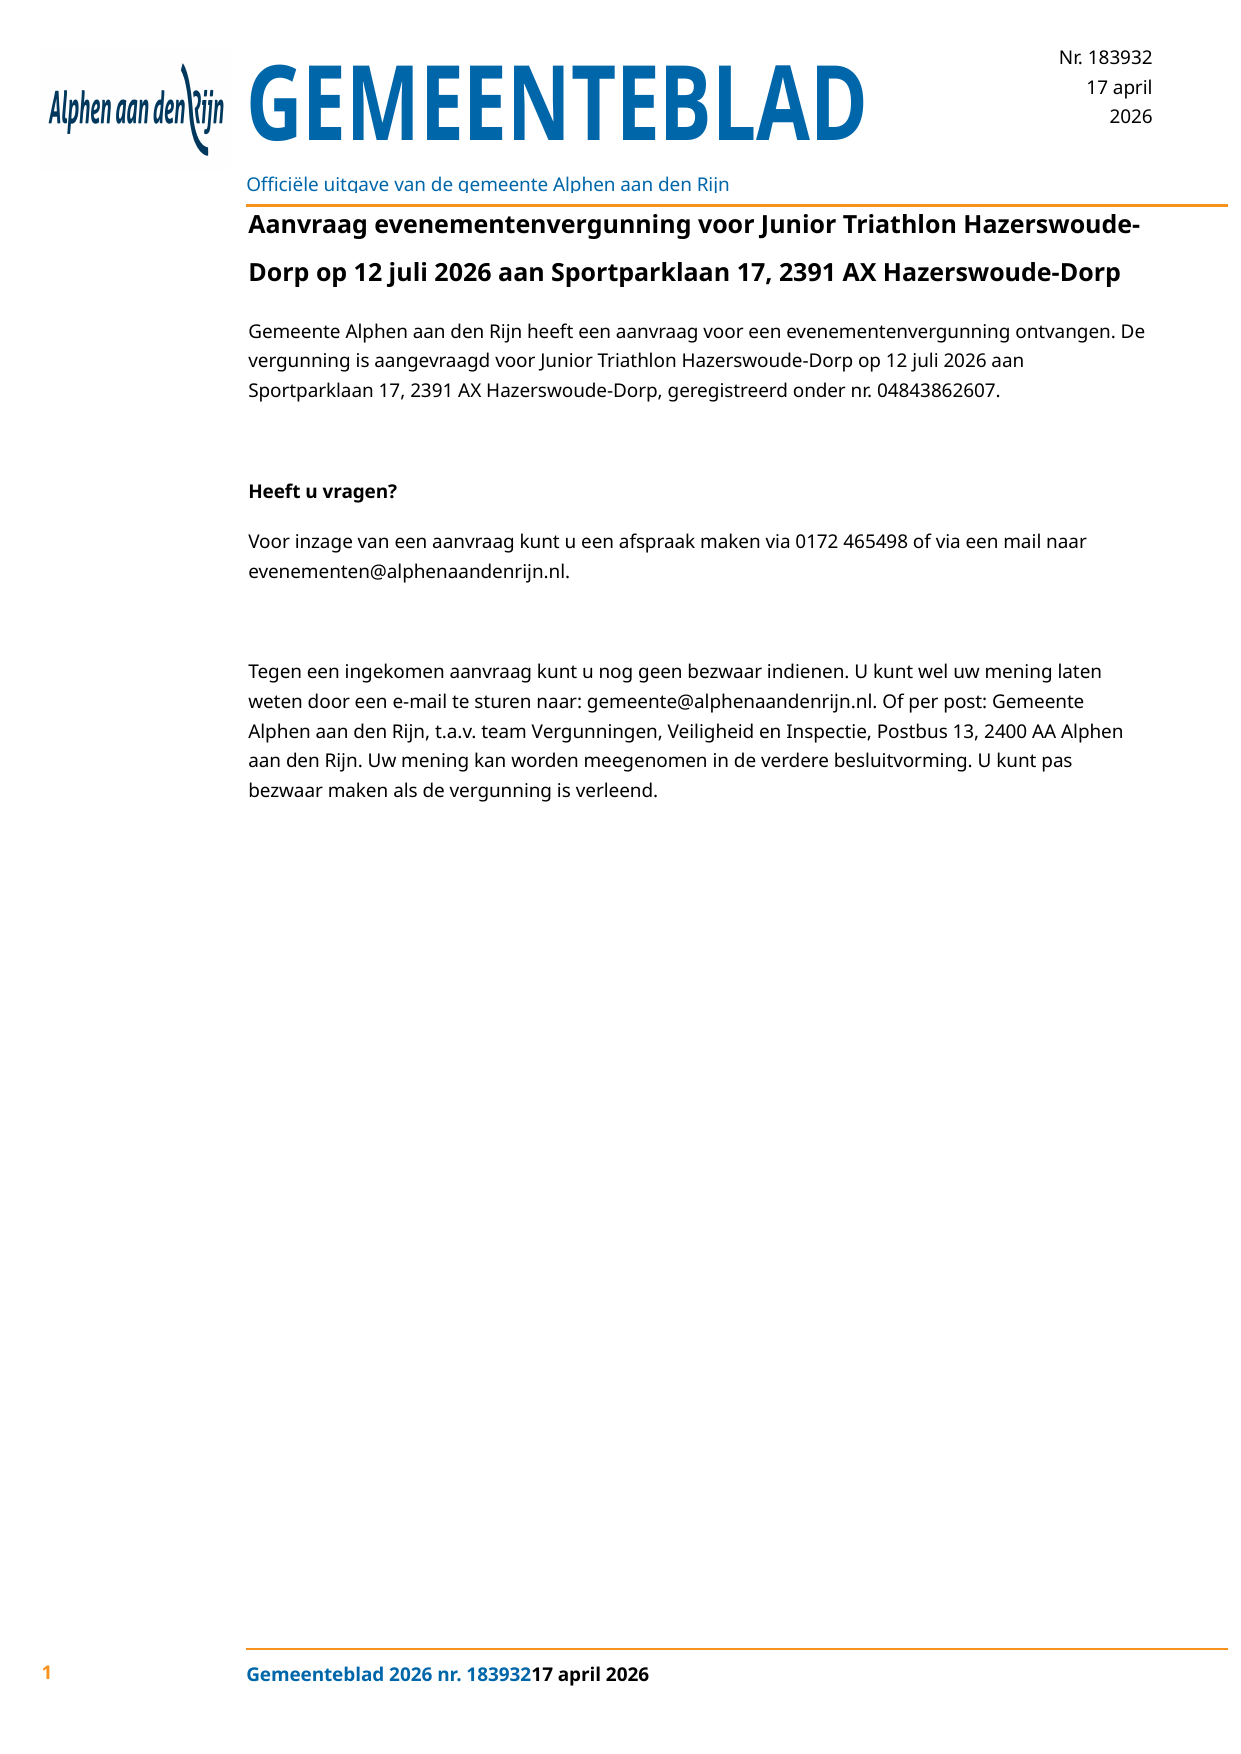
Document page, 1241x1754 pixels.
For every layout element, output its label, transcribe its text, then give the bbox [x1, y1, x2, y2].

text Heeft u vragen? [248, 478, 1152, 504]
text Gemeente Alphen aan den Rijn heeft een aanvraag voor een evenementenvergunning ontvangen. De vergunning is aangevraagd voor Junior Triathlon Hazerswoude-Dorp op 12 juli 2026 aan Sportparklaan 17, 2391 AX Hazerswoude-Dorp, geregistreerd onder nr. 04843862607. [248, 318, 1152, 403]
picture [41, 47, 231, 172]
text Aanvraag evenementenvergunning voor Junior Triathlon Hazerswoude-Dorp op 12 juli 2026 aan Sportparklaan 17, 2391 AX Hazerswoude-Dorp [248, 207, 1152, 288]
text Tegen een ingekomen aanvraag kunt u nog geen bezwaar indienen. U kunt wel uw mening laten weten door een e-mail te sturen naar: gemeente@alphenaandenrijn.nl. Of per post: Gemeente Alphen aan den Rijn, t.a.v. team Vergunningen, Veiligheid en Inspectie, Postbus 13, 2400 AA Alphen aan den Rijn. Uw mening kan worden meegenomen in de verdere besluitvorming. U kunt pas bezwaar maken als de vergunning is verleend. [248, 659, 1152, 803]
text Voor inzage van een aanvraag kunt u een afspraak maken via 0172 465498 of via een mail naar evenementen@alphenaandenrijn.nl. [248, 528, 1152, 584]
